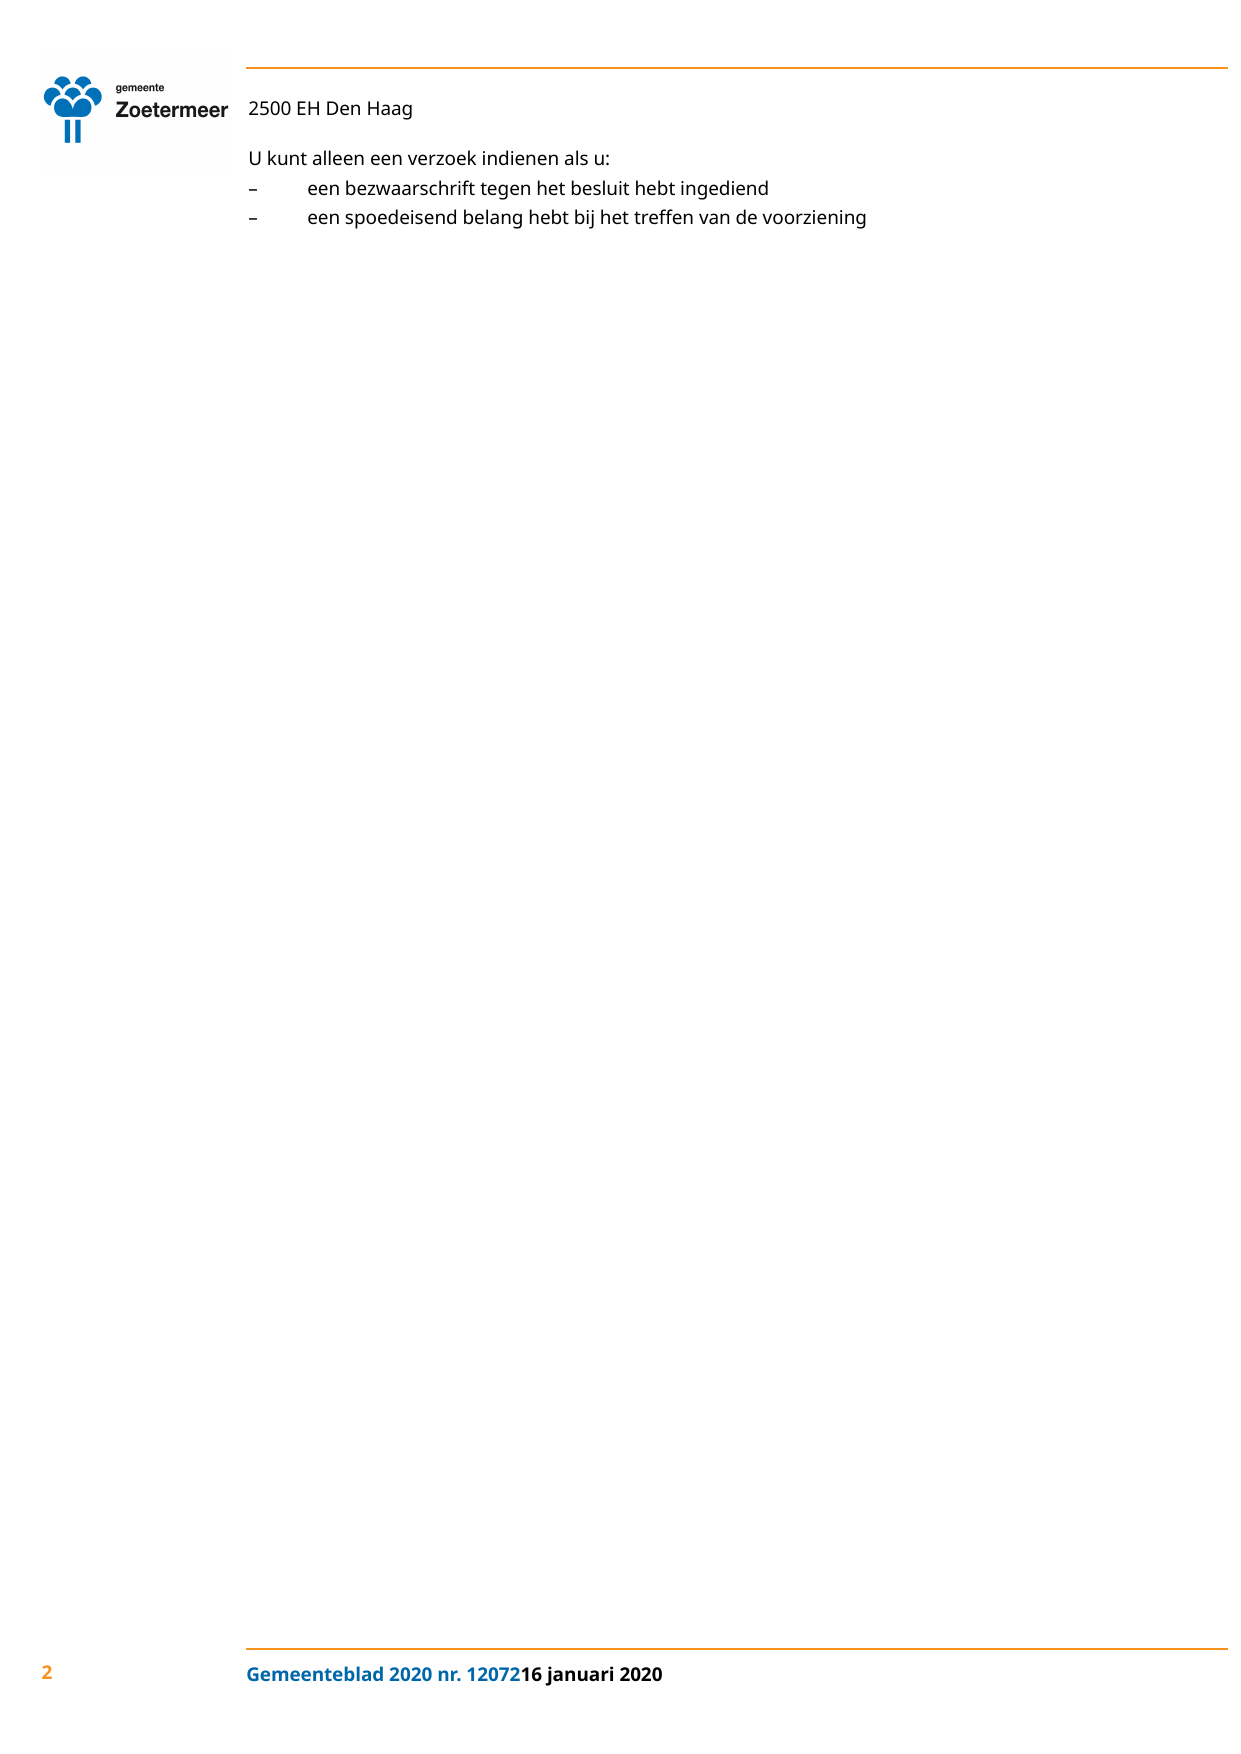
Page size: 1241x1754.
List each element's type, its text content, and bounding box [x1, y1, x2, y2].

list een bezwaarschrift tegen het besluit hebt ingediend [248, 175, 1152, 201]
list een spoedeisend belang hebt bij het treffen van de voorziening [248, 204, 1152, 230]
picture [41, 47, 231, 172]
text 2500 EH Den Haag [248, 95, 1152, 121]
text U kunt alleen een verzoek indienen als u: [248, 145, 1152, 171]
